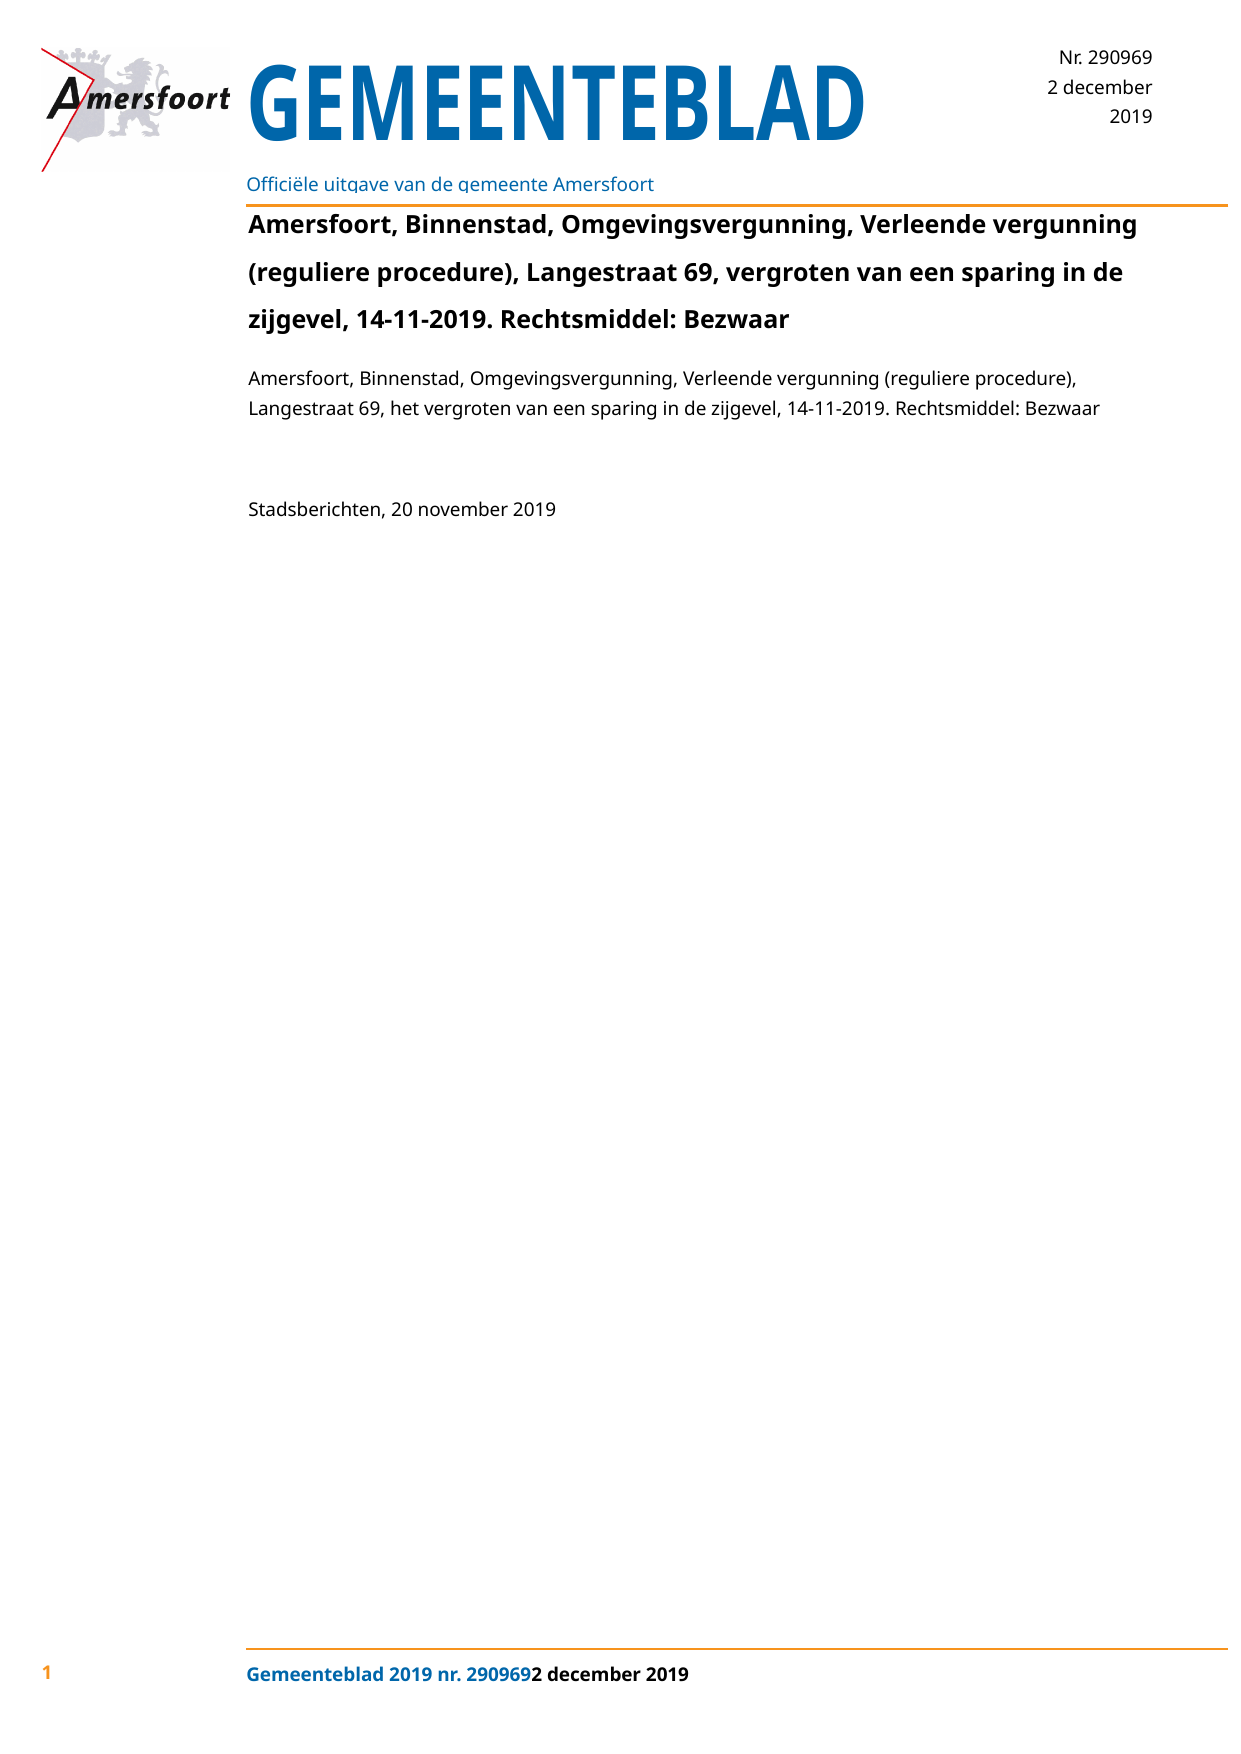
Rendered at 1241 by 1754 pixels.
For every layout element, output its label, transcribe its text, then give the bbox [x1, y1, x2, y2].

picture [41, 47, 231, 172]
text Stadsberichten, 20 november 2019 [248, 496, 1152, 522]
text Amersfoort, Binnenstad, Omgevingsvergunning, Verleende vergunning (reguliere procedure), Langestraat 69, het vergroten van een sparing in de zijgevel, 14-11-2019. Rechtsmiddel: Bezwaar [248, 366, 1152, 421]
text Amersfoort, Binnenstad, Omgevingsvergunning, Verleende vergunning (reguliere procedure), Langestraat 69, vergroten van een sparing in de zijgevel, 14-11-2019. Rechtsmiddel: Bezwaar [248, 207, 1152, 336]
